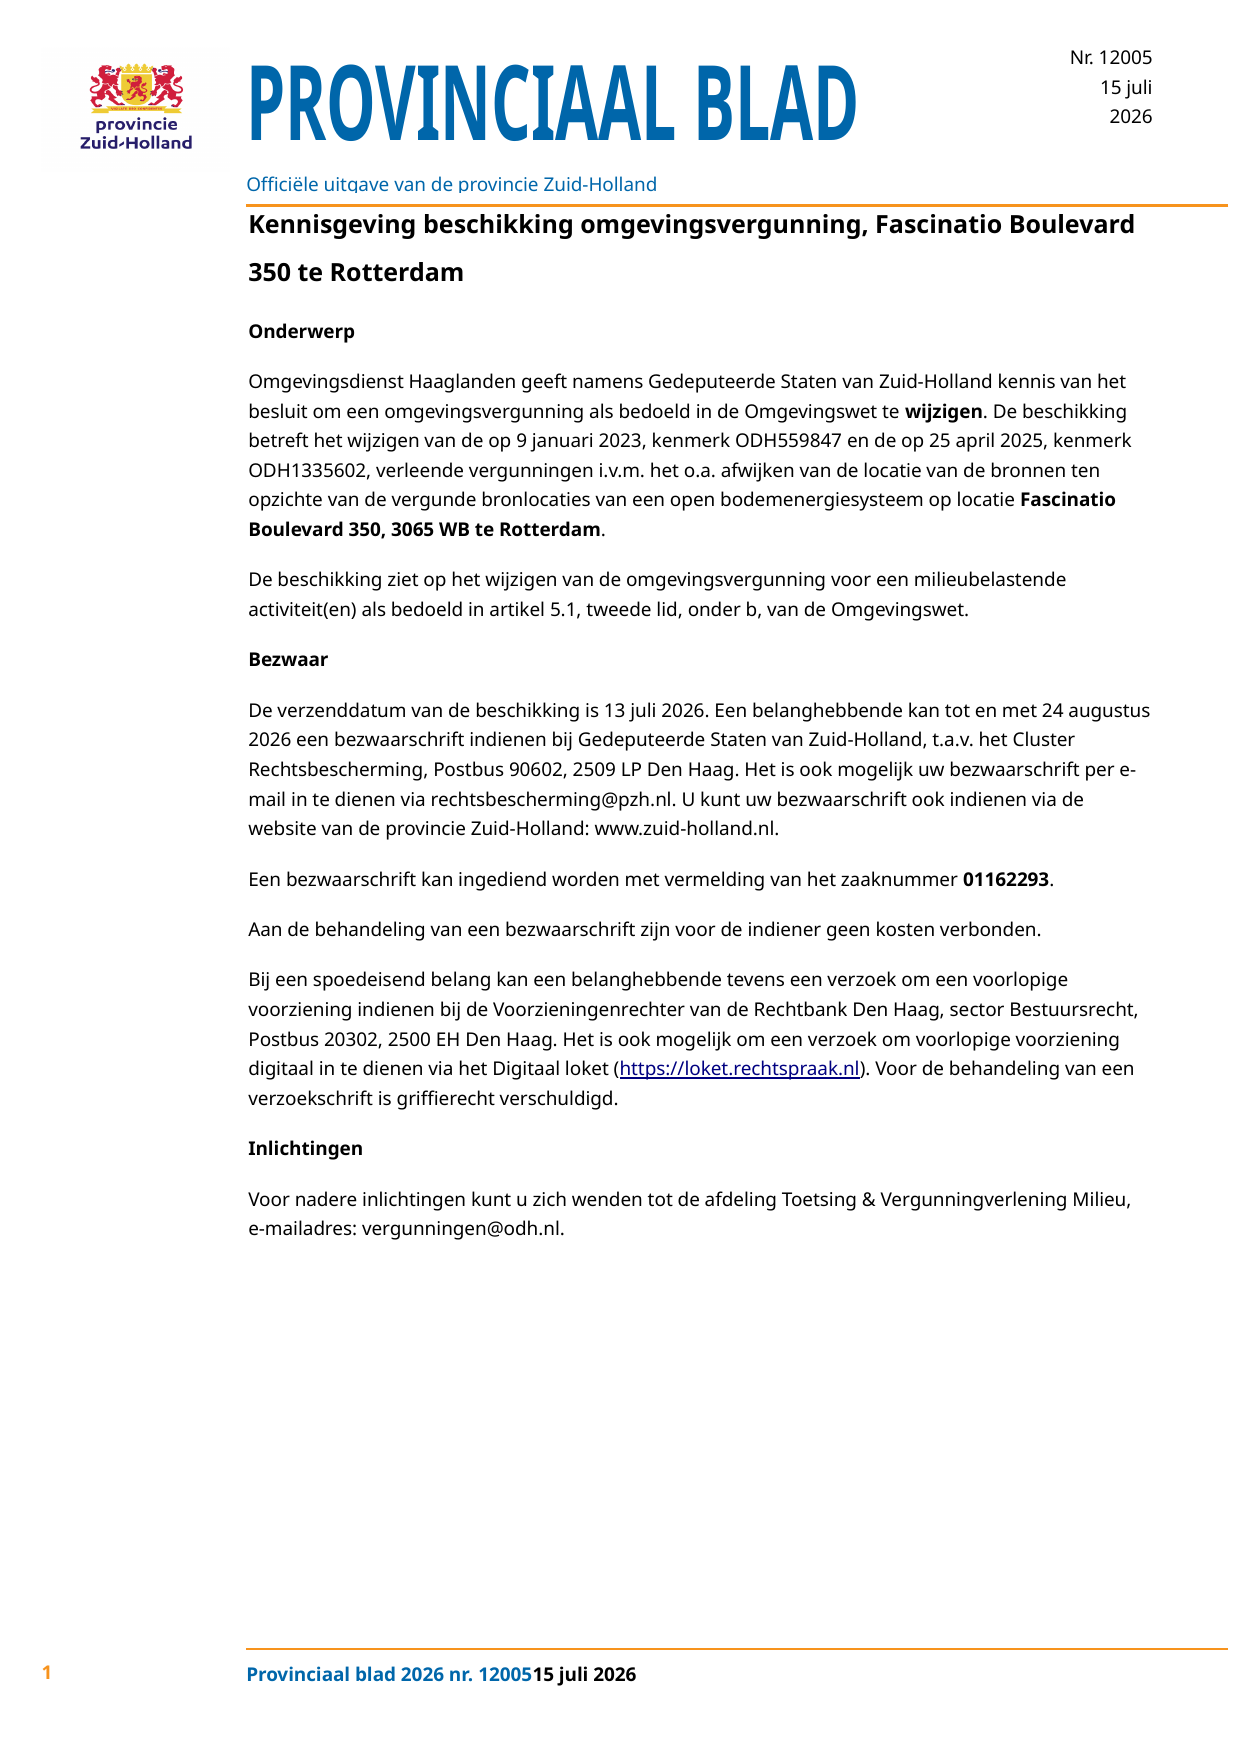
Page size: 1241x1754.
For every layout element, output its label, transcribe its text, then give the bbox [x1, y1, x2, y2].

text Kennisgeving beschikking omgevingsvergunning, Fascinatio Boulevard 350 te Rotterdam [248, 207, 1152, 288]
text Aan de behandeling van een bezwaarschrift zijn voor de indiener geen kosten verbonden. [248, 916, 1152, 942]
text De verzenddatum van de beschikking is 13 juli 2026. Een belanghebbende kan tot en met 24 augustus 2026 een bezwaarschrift indienen bij Gedeputeerde Staten van Zuid-Holland, t.a.v. het Cluster Rechtsbescherming, Postbus 90602, 2509 LP Den Haag. Het is ook mogelijk uw bezwaarschrift per e-mail in te dienen via rechtsbescherming@pzh.nl. U kunt uw bezwaarschrift ook indienen via de website van de provincie Zuid-Holland: www.zuid-holland.nl. [248, 697, 1152, 841]
text Inlichtingen [248, 1135, 1152, 1161]
text Onderwerp [248, 318, 1152, 344]
text Voor nadere inlichtingen kunt u zich wenden tot de afdeling Toetsing & Vergunningverlening Milieu, e-mailadres: vergunningen@odh.nl. [248, 1186, 1152, 1241]
text De beschikking ziet op het wijzigen van de omgevingsvergunning voor een milieubelastende activiteit(en) als bedoeld in artikel 5.1, tweede lid, onder b, van de Omgevingswet. [248, 567, 1152, 622]
text Omgevingsdienst Haaglanden geeft namens Gedeputeerde Staten van Zuid-Holland kennis van het besluit om een omgevingsvergunning als bedoeld in de Omgevingswet te wijzigen. De beschikking betreft het wijzigen van de op 9 januari 2023, kenmerk ODH559847 en de op 25 april 2025, kenmerk ODH1335602, verleende vergunningen i.v.m. het o.a. afwijken van de locatie van de bronnen ten opzichte van de vergunde bronlocaties van een open bodemenergiesysteem op locatie Fascinatio Boulevard 350, 3065 WB te Rotterdam. [248, 368, 1152, 542]
text Bezwaar [248, 647, 1152, 672]
text Een bezwaarschrift kan ingediend worden met vermelding van het zaaknummer 01162293. [248, 866, 1152, 892]
picture [41, 47, 231, 172]
text Bij een spoedeisend belang kan een belanghebbende tevens een verzoek om een voorlopige voorziening indienen bij de Voorzieningenrechter van de Rechtbank Den Haag, sector Bestuursrecht, Postbus 20302, 2500 EH Den Haag. Het is ook mogelijk om een verzoek om voorlopige voorziening digitaal in te dienen via het Digitaal loket (https://loket.rechtspraak.nl). Voor de behandeling van een verzoekschrift is griffierecht verschuldigd. [248, 967, 1152, 1111]
